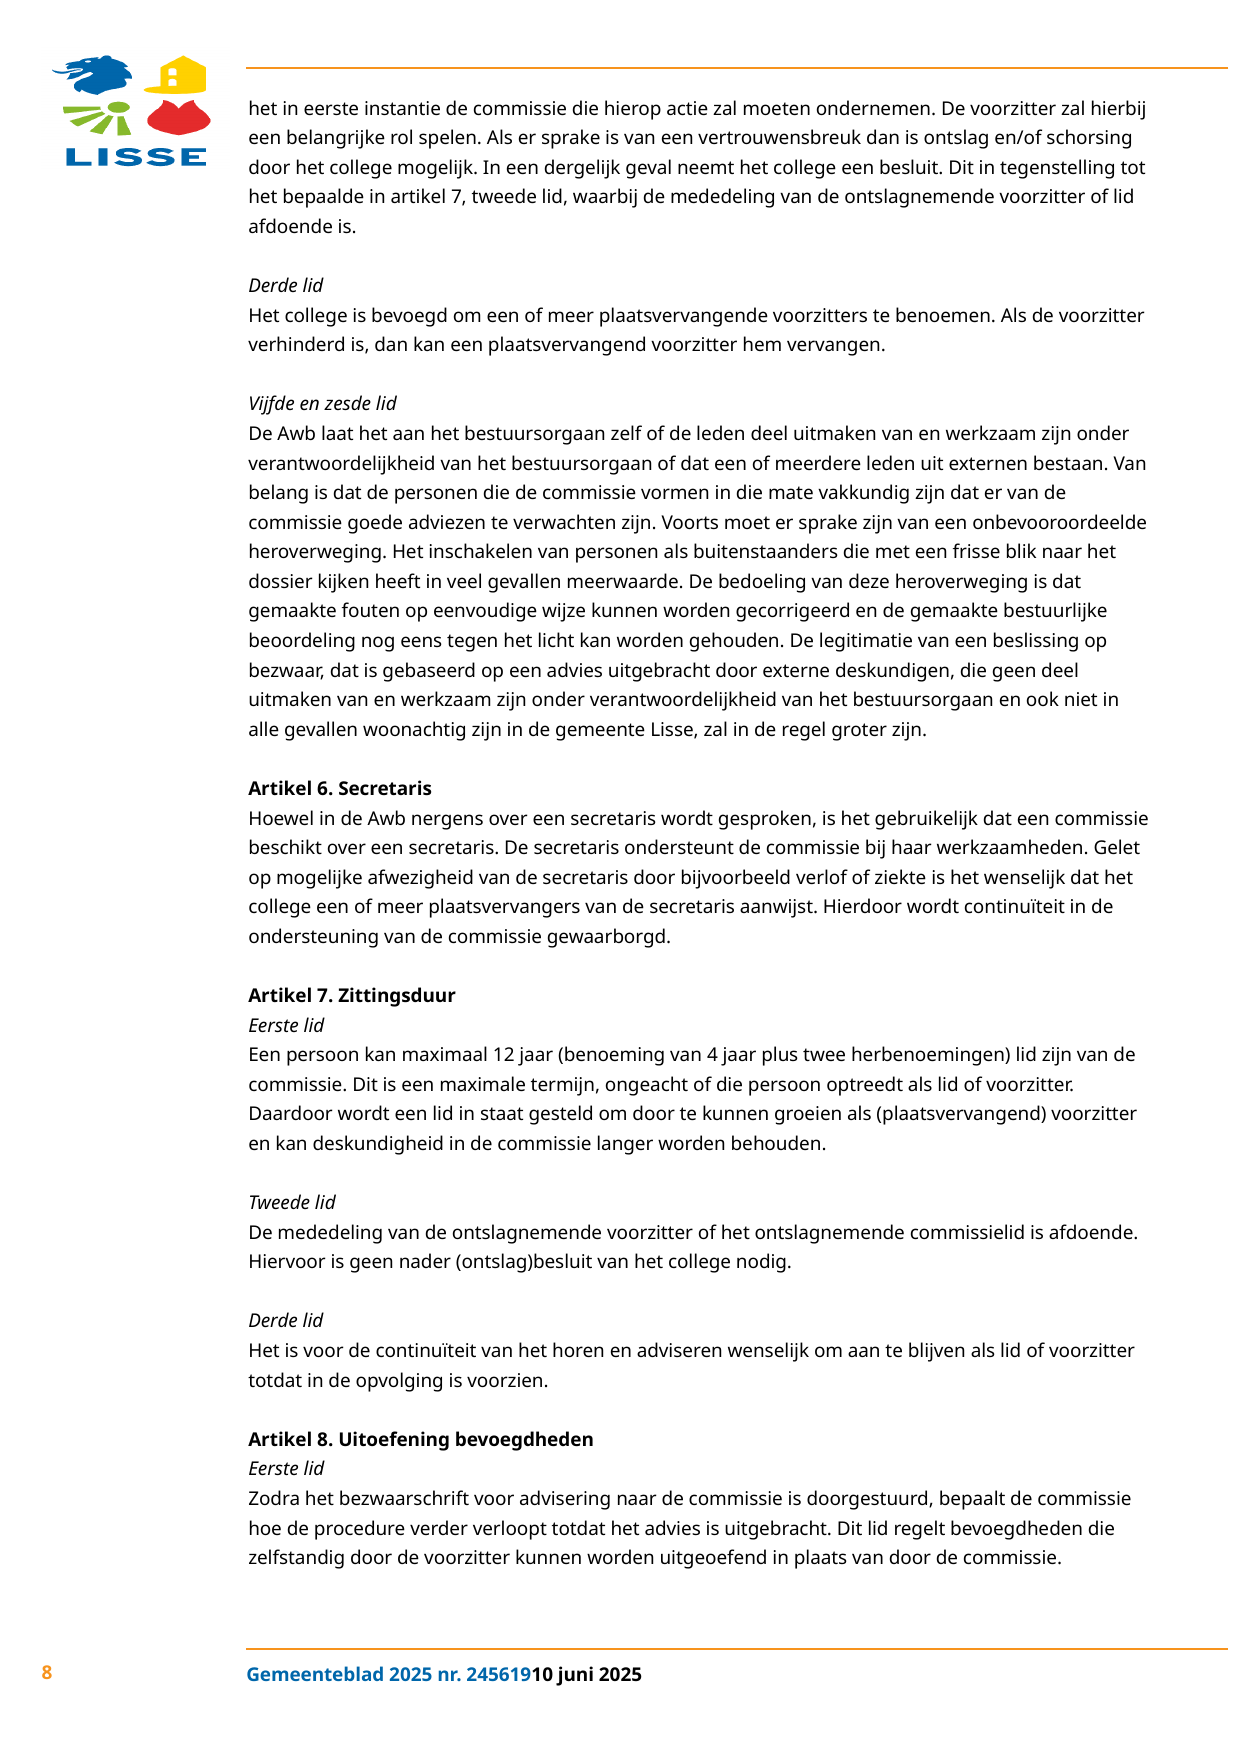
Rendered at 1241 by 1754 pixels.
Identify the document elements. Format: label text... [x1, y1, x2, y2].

text De mededeling van de ontslagnemende voorzitter of het ontslagnemende commissielid is afdoende. Hiervoor is geen nader (ontslag)besluit van het college nodig. [248, 1219, 1152, 1274]
text Vijfde en zesde lid [248, 391, 1152, 416]
text Derde lid [248, 1308, 1152, 1333]
text Artikel 7. Zittingsduur [248, 982, 1152, 1008]
text Het college is bevoegd om een of meer plaatsvervangende voorzitters te benoemen. Als de voorzitter verhinderd is, dan kan een plaatsvervangend voorzitter hem vervangen. [248, 302, 1152, 357]
picture [41, 47, 231, 172]
text De Awb laat het aan het bestuursorgaan zelf of de leden deel uitmaken van en werkzaam zijn onder verantwoordelijkheid van het bestuursorgaan of dat een of meerdere leden uit externen bestaan. Van belang is dat de personen die de commissie vormen in die mate vakkundig zijn dat er van de commissie goede adviezen te verwachten zijn. Voorts moet er sprake zijn van een onbevooroordeelde heroverweging. Het inschakelen van personen als buitenstaanders die met een frisse blik naar het dossier kijken heeft in veel gevallen meerwaarde. De bedoeling van deze heroverweging is dat gemaakte fouten op eenvoudige wijze kunnen worden gecorrigeerd en de gemaakte bestuurlijke beoordeling nog eens tegen het licht kan worden gehouden. De legitimatie van een beslissing op bezwaar, dat is gebaseerd op een advies uitgebracht door externe deskundigen, die geen deel uitmaken van en werkzaam zijn onder verantwoordelijkheid van het bestuursorgaan en ook niet in alle gevallen woonachtig zijn in de gemeente Lisse, zal in de regel groter zijn. [248, 420, 1152, 742]
text Artikel 6. Secretaris [248, 775, 1152, 801]
text het in eerste instantie de commissie die hierop actie zal moeten ondernemen. De voorzitter zal hierbij een belangrijke rol spelen. Als er sprake is van een vertrouwensbreuk dan is ontslag en/of schorsing door het college mogelijk. In een dergelijk geval neemt het college een besluit. Dit in tegenstelling tot het bepaalde in artikel 7, tweede lid, waarbij de mededeling van de ontslagnemende voorzitter of lid afdoende is. [248, 95, 1152, 239]
text Eerste lid [248, 1456, 1152, 1481]
text Artikel 8. Uitoefening bevoegdheden [248, 1426, 1152, 1452]
text Het is voor de continuïteit van het horen en adviseren wenselijk om aan te blijven als lid of voorzitter totdat in de opvolging is voorzien. [248, 1337, 1152, 1393]
text Derde lid [248, 272, 1152, 298]
text Tweede lid [248, 1189, 1152, 1215]
text Hoewel in de Awb nergens over een secretaris wordt gesproken, is het gebruikelijk dat een commissie beschikt over een secretaris. De secretaris ondersteunt de commissie bij haar werkzaamheden. Gelet op mogelijke afwezigheid van de secretaris door bijvoorbeeld verlof of ziekte is het wenselijk dat het college een of meer plaatsvervangers van de secretaris aanwijst. Hierdoor wordt continuïteit in de ondersteuning van de commissie gewaarborgd. [248, 805, 1152, 949]
text Een persoon kan maximaal 12 jaar (benoeming van 4 jaar plus twee herbenoemingen) lid zijn van de commissie. Dit is een maximale termijn, ongeacht of die persoon optreedt als lid of voorzitter. Daardoor wordt een lid in staat gesteld om door te kunnen groeien als (plaatsvervangend) voorzitter en kan deskundigheid in de commissie langer worden behouden. [248, 1041, 1152, 1156]
text Zodra het bezwaarschrift voor advisering naar de commissie is doorgestuurd, bepaalt de commissie hoe de procedure verder verloopt totdat het advies is uitgebracht. Dit lid regelt bevoegdheden die zelfstandig door de voorzitter kunnen worden uitgeoefend in plaats van door de commissie. [248, 1485, 1152, 1570]
text Eerste lid [248, 1012, 1152, 1038]
